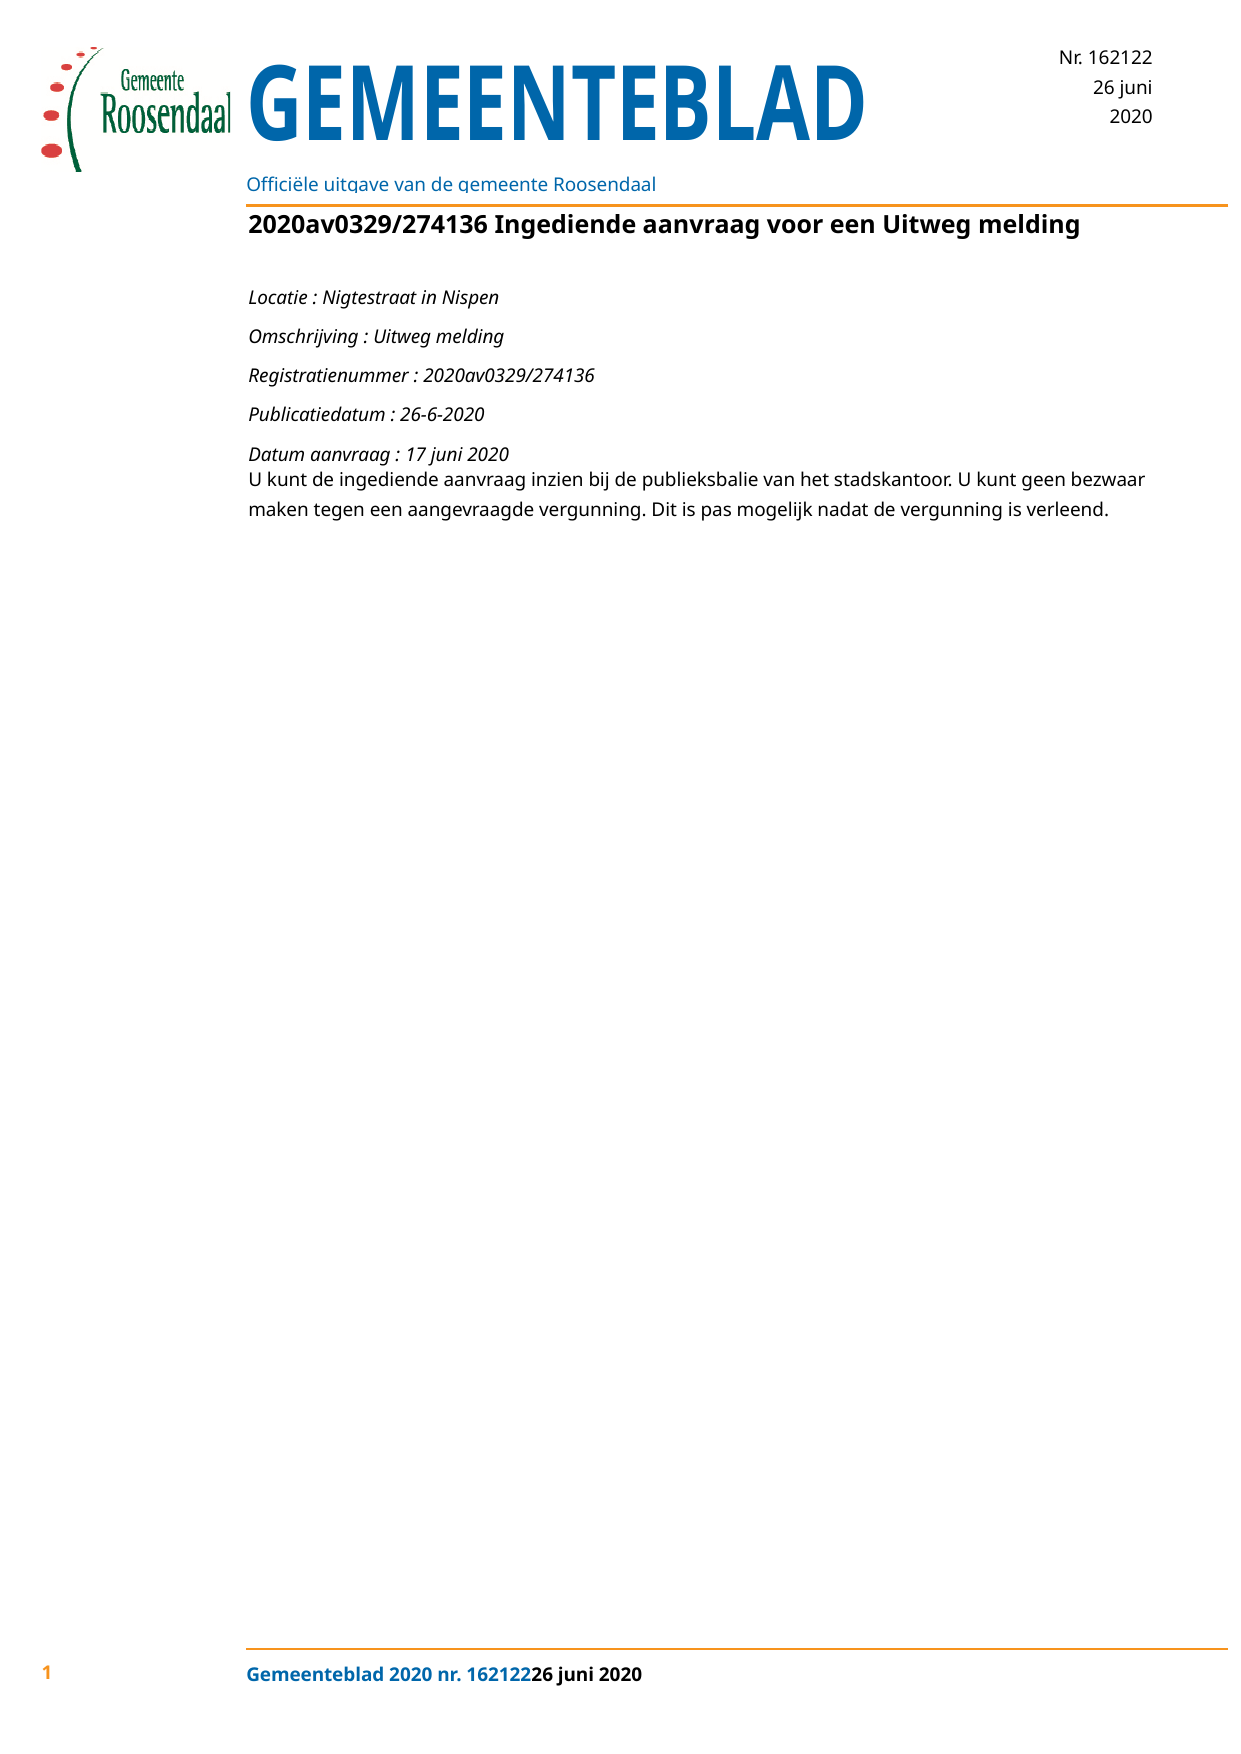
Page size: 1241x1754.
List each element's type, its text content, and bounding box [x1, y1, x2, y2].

text Omschrijving : Uitweg melding [248, 323, 1152, 349]
text Datum aanvraag : 17 juni 2020 [248, 441, 1152, 467]
text Locatie : Nigtestraat in Nispen [248, 284, 1152, 309]
text Publicatiedatum : 26-6-2020 [248, 402, 1152, 427]
picture [41, 47, 231, 172]
text Registratienummer : 2020av0329/274136 [248, 362, 1152, 388]
text U kunt de ingediende aanvraag inzien bij de publieksbalie van het stadskantoor. U kunt geen bezwaar maken tegen een aangevraagde vergunning. Dit is pas mogelijk nadat de vergunning is verleend. [248, 467, 1152, 522]
text 2020av0329/274136 Ingediende aanvraag voor een Uitweg melding [248, 207, 1152, 241]
